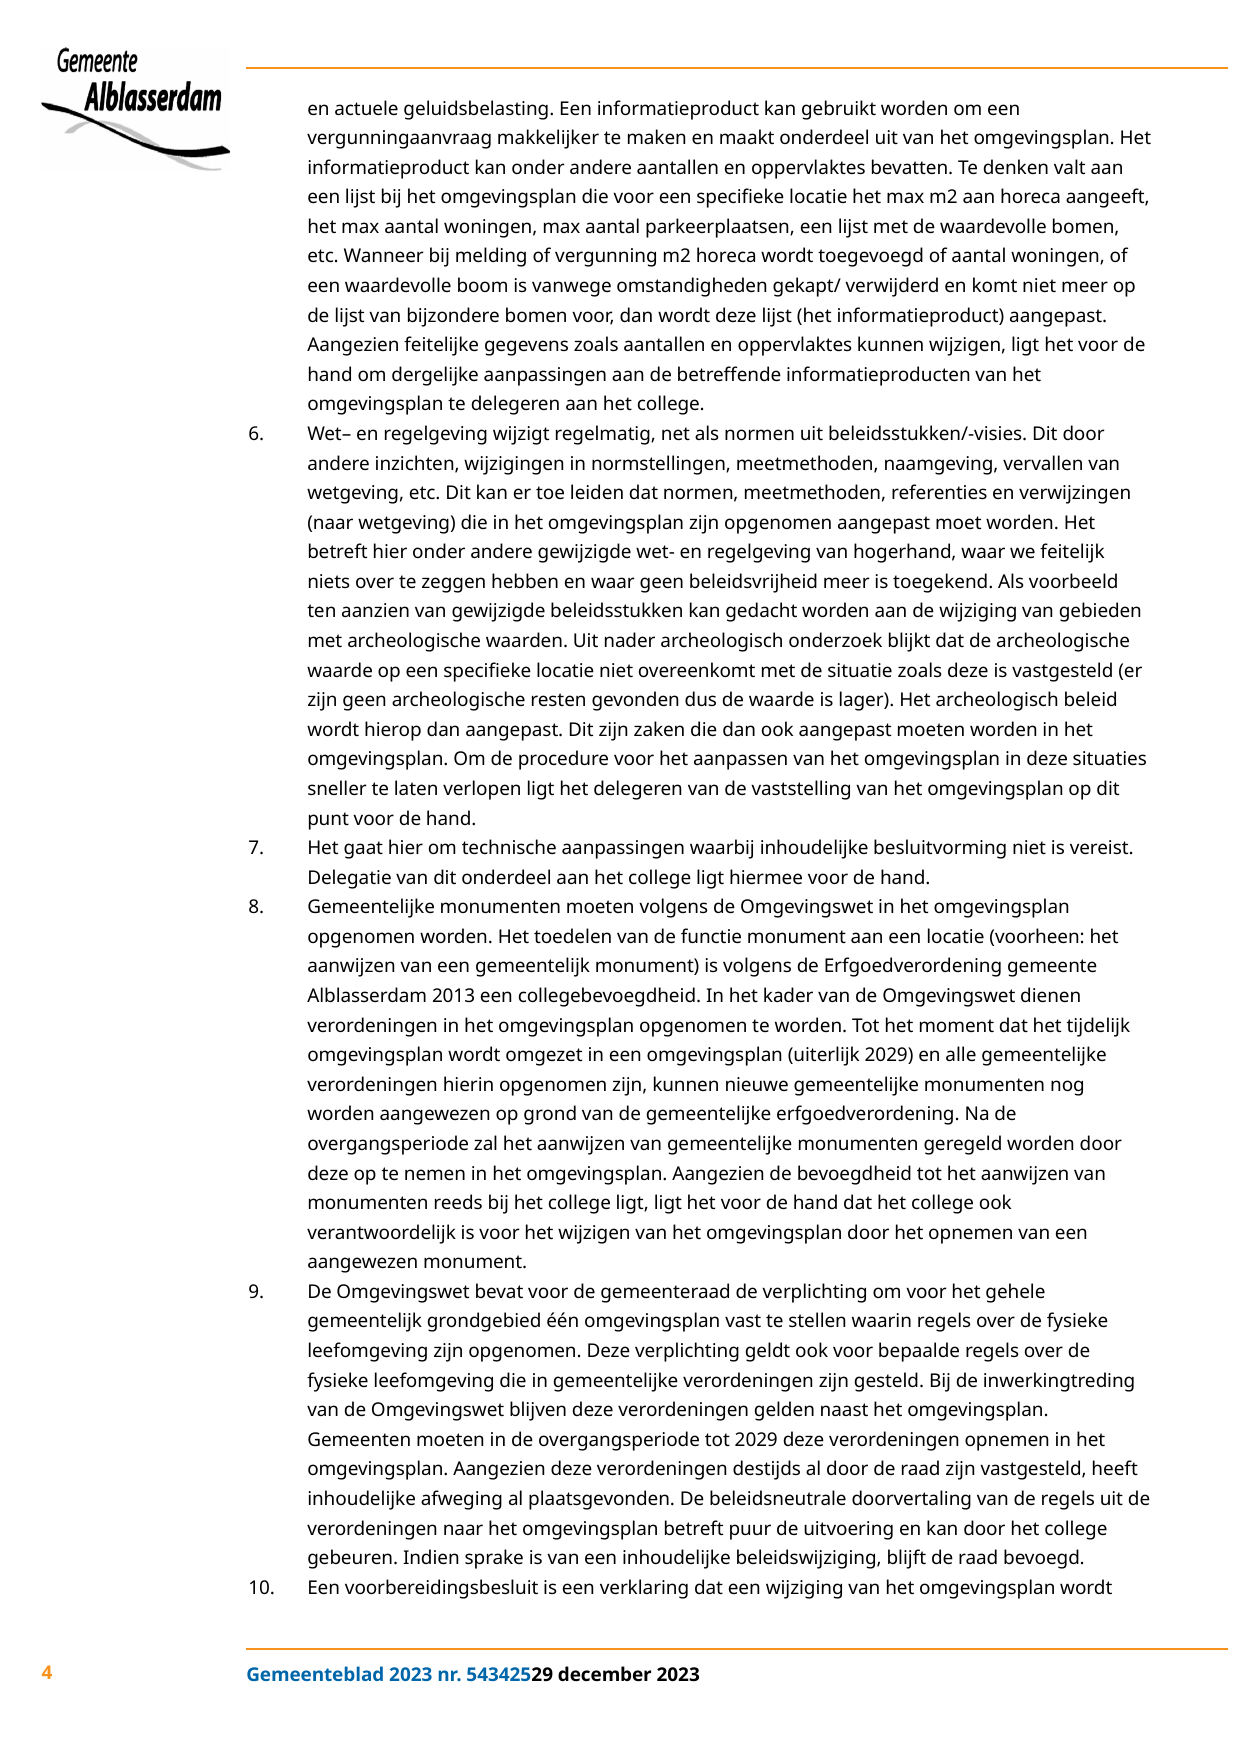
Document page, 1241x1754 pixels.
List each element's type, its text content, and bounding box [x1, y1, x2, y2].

picture [41, 47, 231, 172]
list De Omgevingswet bevat voor de gemeenteraad de verplichting om voor het gehele gemeentelijk grondgebied één omgevingsplan vast te stellen waarin regels over de fysieke leefomgeving zijn opgenomen. Deze verplichting geldt ook voor bepaalde regels over de fysieke leefomgeving die in gemeentelijke verordeningen zijn gesteld. Bij de inwerkingtreding van de Omgevingswet blijven deze verordeningen gelden naast het omgevingsplan. Gemeenten moeten in de overgangsperiode tot 2029 deze verordeningen opnemen in het omgevingsplan. Aangezien deze verordeningen destijds al door de raad zijn vastgesteld, heeft inhoudelijke afweging al plaatsgevonden. De beleidsneutrale doorvertaling van de regels uit de verordeningen naar het omgevingsplan betreft puur de uitvoering en kan door het college gebeuren. Indien sprake is van een inhoudelijke beleidswijziging, blijft de raad bevoegd. [248, 1278, 1152, 1570]
list en actuele geluidsbelasting. Een informatieproduct kan gebruikt worden om een vergunningaanvraag makkelijker te maken en maakt onderdeel uit van het omgevingsplan. Het informatieproduct kan onder andere aantallen en oppervlaktes bevatten. Te denken valt aan een lijst bij het omgevingsplan die voor een specifieke locatie het max m2 aan horeca aangeeft, het max aantal woningen, max aantal parkeerplaatsen, een lijst met de waardevolle bomen, etc. Wanneer bij melding of vergunning m2 horeca wordt toegevoegd of aantal woningen, of een waardevolle boom is vanwege omstandigheden gekapt/ verwijderd en komt niet meer op de lijst van bijzondere bomen voor, dan wordt deze lijst (het informatieproduct) aangepast. Aangezien feitelijke gegevens zoals aantallen en oppervlaktes kunnen wijzigen, ligt het voor de hand om dergelijke aanpassingen aan de betreffende informatieproducten van het omgevingsplan te delegeren aan het college. [248, 95, 1152, 416]
list Een voorbereidingsbesluit is een verklaring dat een wijziging van het omgevingsplan wordt [248, 1574, 1152, 1600]
list Wet– en regelgeving wijzigt regelmatig, net als normen uit beleidsstukken/-visies. Dit door andere inzichten, wijzigingen in normstellingen, meetmethoden, naamgeving, vervallen van wetgeving, etc. Dit kan er toe leiden dat normen, meetmethoden, referenties en verwijzingen (naar wetgeving) die in het omgevingsplan zijn opgenomen aangepast moet worden. Het betreft hier onder andere gewijzigde wet- en regelgeving van hogerhand, waar we feitelijk niets over te zeggen hebben en waar geen beleidsvrijheid meer is toegekend. Als voorbeeld ten aanzien van gewijzigde beleidsstukken kan gedacht worden aan de wijziging van gebieden met archeologische waarden. Uit nader archeologisch onderzoek blijkt dat de archeologische waarde op een specifieke locatie niet overeenkomt met de situatie zoals deze is vastgesteld (er zijn geen archeologische resten gevonden dus de waarde is lager). Het archeologisch beleid wordt hierop dan aangepast. Dit zijn zaken die dan ook aangepast moeten worden in het omgevingsplan. Om de procedure voor het aanpassen van het omgevingsplan in deze situaties sneller te laten verlopen ligt het delegeren van de vaststelling van het omgevingsplan op dit punt voor de hand. [248, 420, 1152, 831]
list Het gaat hier om technische aanpassingen waarbij inhoudelijke besluitvorming niet is vereist. Delegatie van dit onderdeel aan het college ligt hiermee voor de hand. [248, 834, 1152, 890]
list Gemeentelijke monumenten moeten volgens de Omgevingswet in het omgevingsplan opgenomen worden. Het toedelen van de functie monument aan een locatie (voorheen: het aanwijzen van een gemeentelijk monument) is volgens de Erfgoedverordening gemeente Alblasserdam 2013 een collegebevoegdheid. In het kader van de Omgevingswet dienen verordeningen in het omgevingsplan opgenomen te worden. Tot het moment dat het tijdelijk omgevingsplan wordt omgezet in een omgevingsplan (uiterlijk 2029) en alle gemeentelijke verordeningen hierin opgenomen zijn, kunnen nieuwe gemeentelijke monumenten nog worden aangewezen op grond van de gemeentelijke erfgoedverordening. Na de overgangsperiode zal het aanwijzen van gemeentelijke monumenten geregeld worden door deze op te nemen in het omgevingsplan. Aangezien de bevoegdheid tot het aanwijzen van monumenten reeds bij het college ligt, ligt het voor de hand dat het college ook verantwoordelijk is voor het wijzigen van het omgevingsplan door het opnemen van een aangewezen monument. [248, 893, 1152, 1274]
